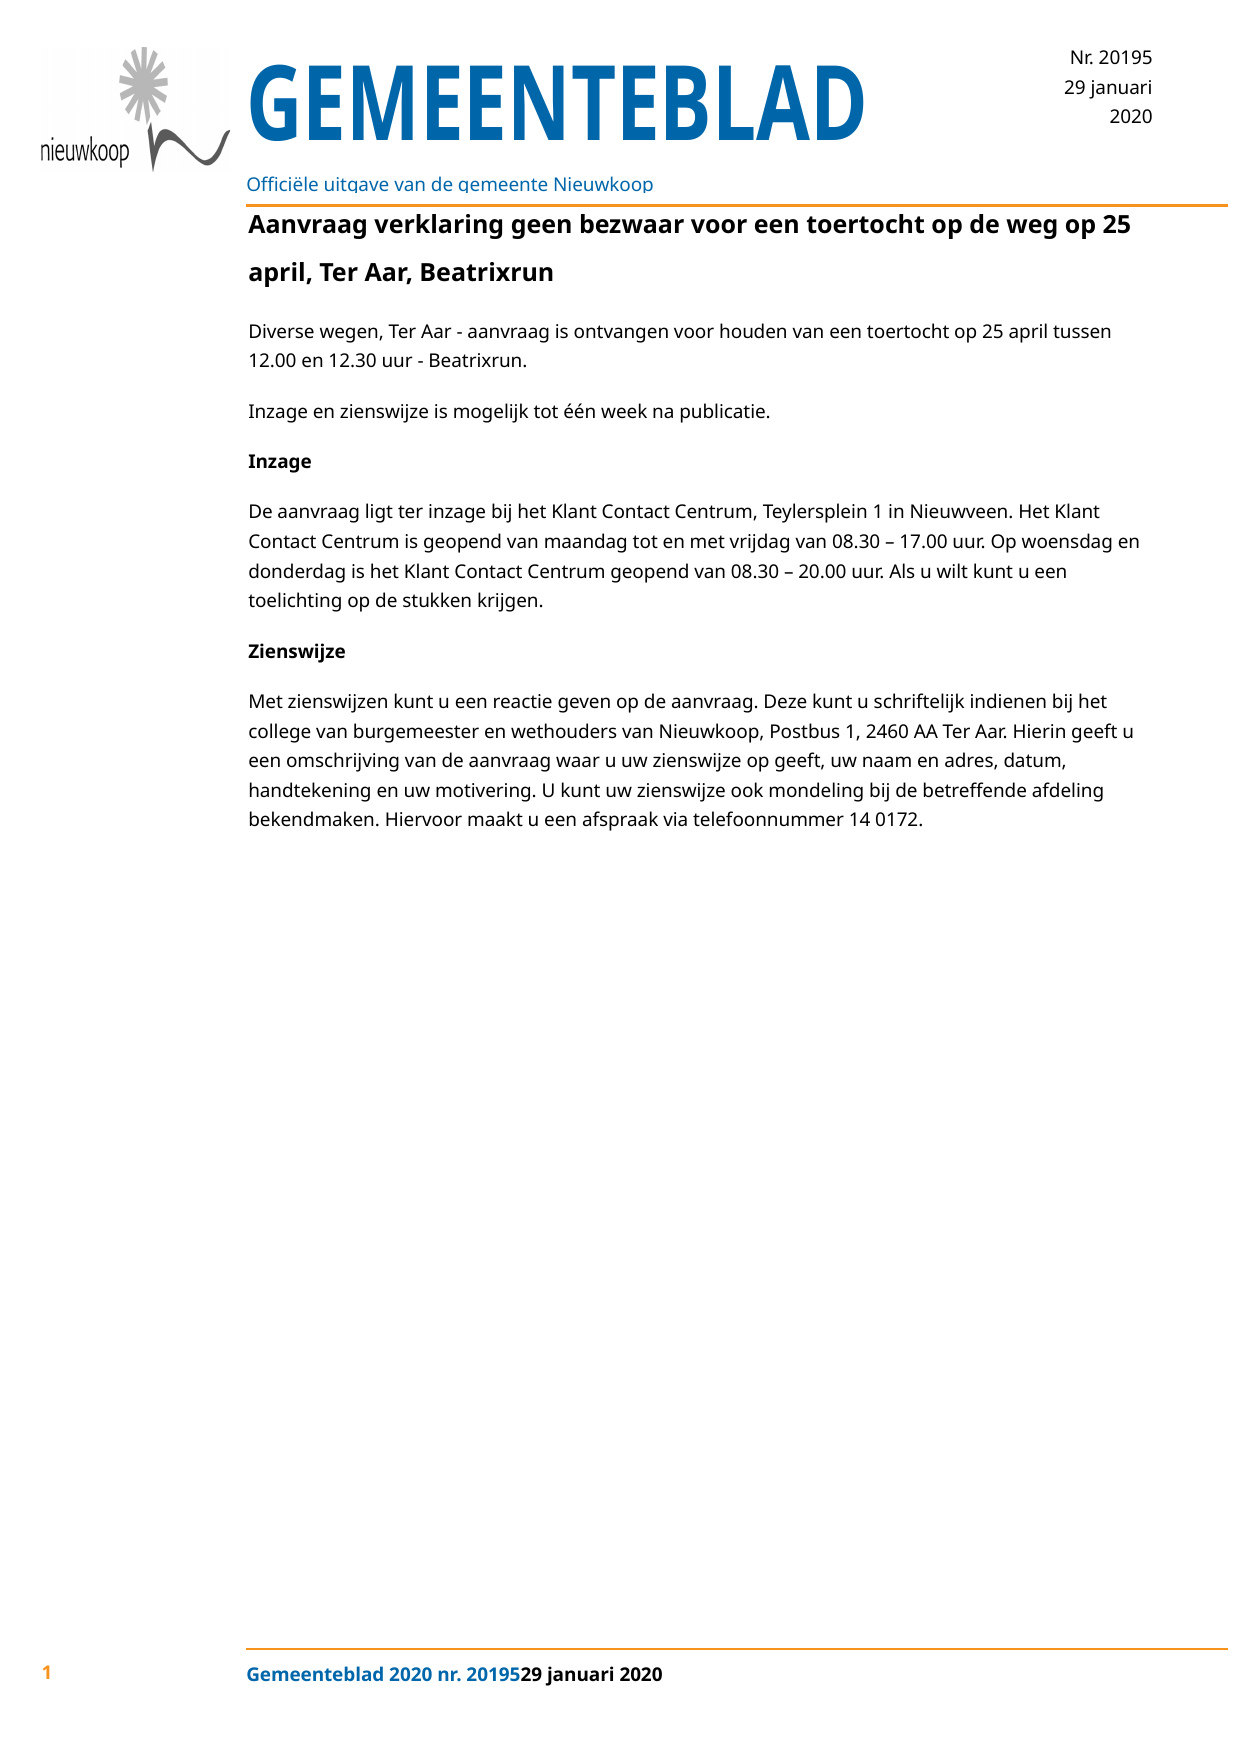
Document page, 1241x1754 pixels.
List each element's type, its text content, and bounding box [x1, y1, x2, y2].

text Diverse wegen, Ter Aar - aanvraag is ontvangen voor houden van een toertocht op 25 april tussen 12.00 en 12.30 uur - Beatrixrun. [248, 318, 1152, 373]
picture [41, 47, 231, 172]
text Zienswijze [248, 638, 1152, 664]
text Met zienswijzen kunt u een reactie geven op de aanvraag. Deze kunt u schriftelijk indienen bij het college van burgemeester en wethouders van Nieuwkoop, Postbus 1, 2460 AA Ter Aar. Hierin geeft u een omschrijving van de aanvraag waar u uw zienswijze op geeft, uw naam en adres, datum, handtekening en uw motivering. U kunt uw zienswijze ook mondeling bij de betreffende afdeling bekendmaken. Hiervoor maakt u een afspraak via telefoonnummer 14 0172. [248, 688, 1152, 832]
text De aanvraag ligt ter inzage bij het Klant Contact Centrum, Teylersplein 1 in Nieuwveen. Het Klant Contact Centrum is geopend van maandag tot en met vrijdag van 08.30 – 17.00 uur. Op woensdag en donderdag is het Klant Contact Centrum geopend van 08.30 – 20.00 uur. Als u wilt kunt u een toelichting op de stukken krijgen. [248, 499, 1152, 613]
text Inzage en zienswijze is mogelijk tot één week na publicatie. [248, 398, 1152, 424]
text Inzage [248, 448, 1152, 474]
text Aanvraag verklaring geen bezwaar voor een toertocht op de weg op 25 april, Ter Aar, Beatrixrun [248, 207, 1152, 288]
